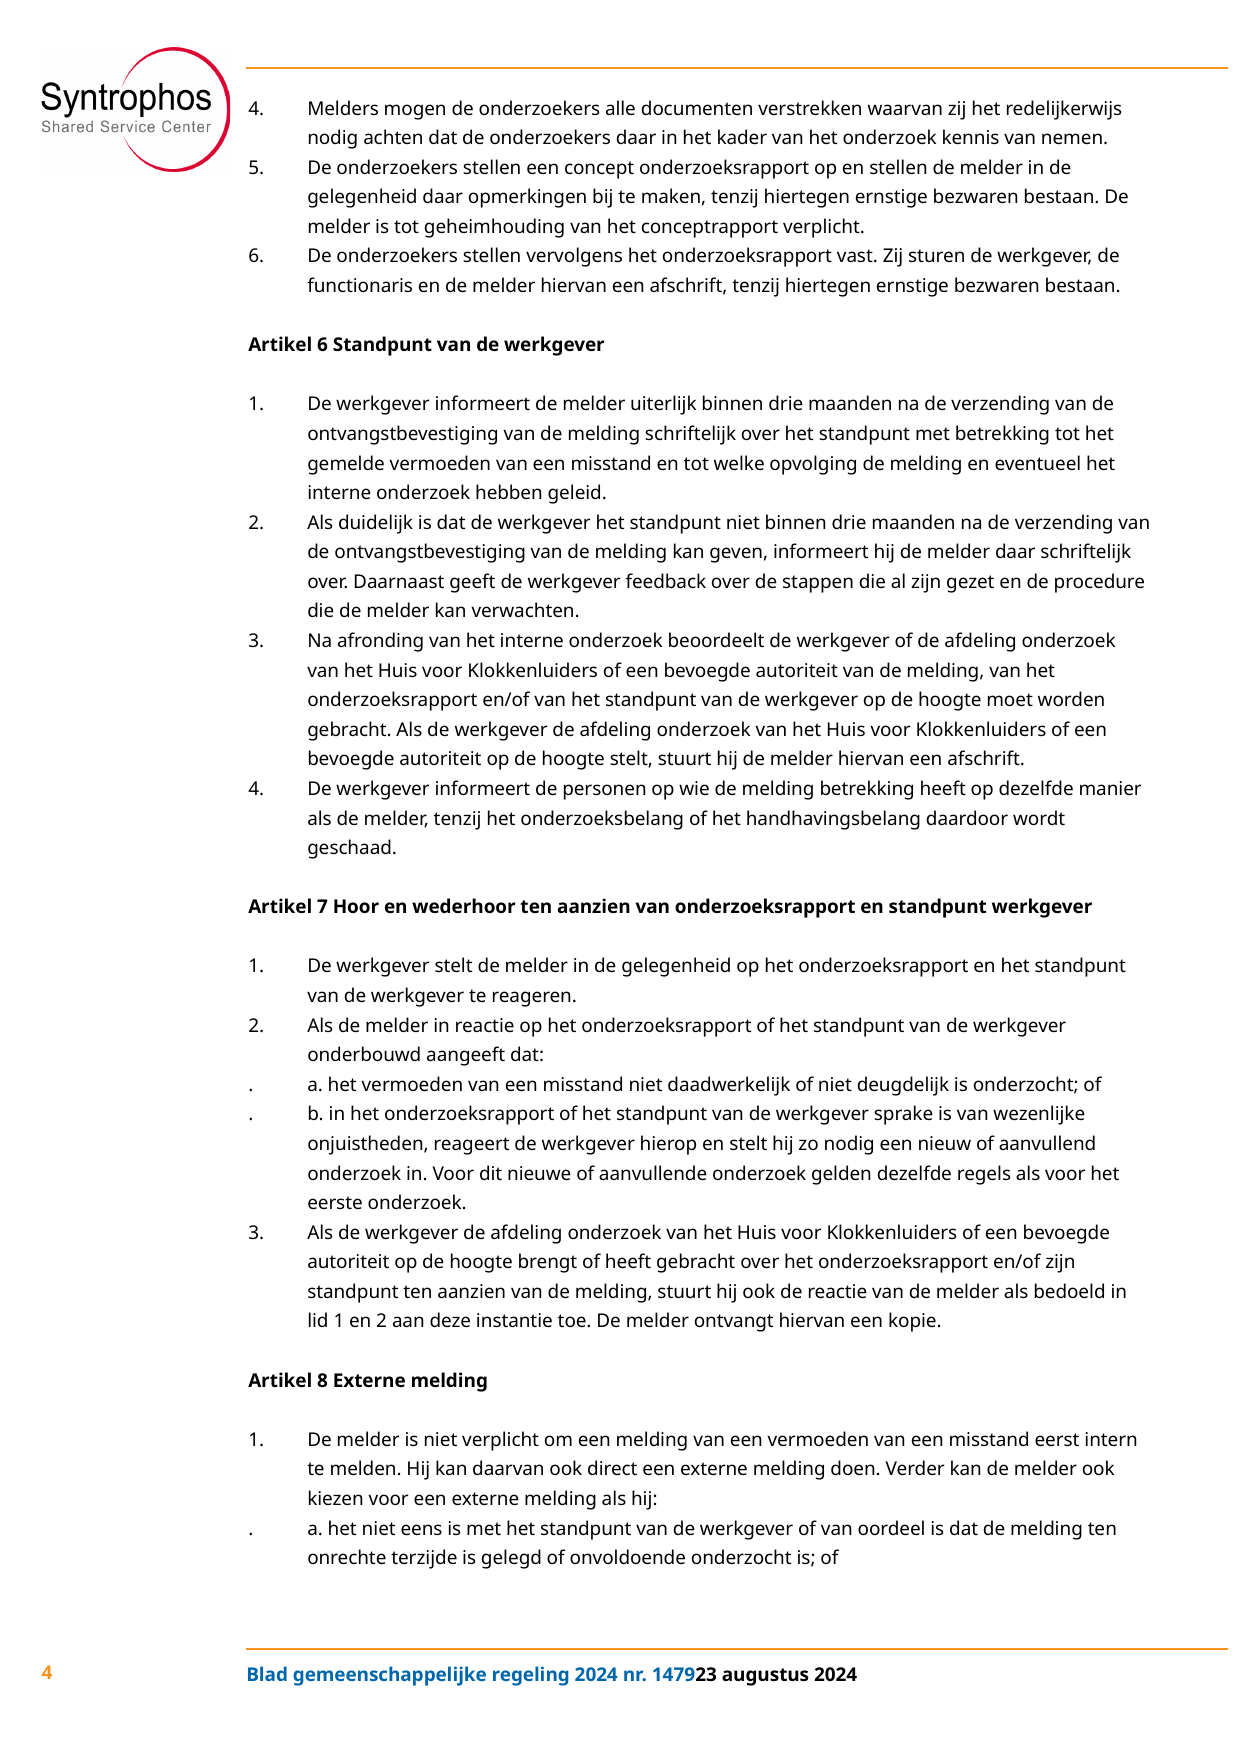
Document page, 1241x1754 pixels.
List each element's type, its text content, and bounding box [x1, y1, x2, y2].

list b. in het onderzoeksrapport of het standpunt van de werkgever sprake is van wezenlijke onjuistheden, reageert de werkgever hierop en stelt hij zo nodig een nieuw of aanvullend onderzoek in. Voor dit nieuwe of aanvullende onderzoek gelden dezelfde regels als voor het eerste onderzoek. [248, 1101, 1152, 1215]
list Als de melder in reactie op het onderzoeksrapport of het standpunt van de werkgever onderbouwd aangeeft dat: [248, 1012, 1152, 1067]
text Artikel 7 Hoor en wederhoor ten aanzien van onderzoeksrapport en standpunt werkgever [248, 893, 1152, 919]
list De melder is niet verplicht om een melding van een vermoeden van een misstand eerst intern te melden. Hij kan daarvan ook direct een externe melding doen. Verder kan de melder ook kiezen voor een externe melding als hij: [248, 1426, 1152, 1511]
list Melders mogen de onderzoekers alle documenten verstrekken waarvan zij het redelijkerwijs nodig achten dat de onderzoekers daar in het kader van het onderzoek kennis van nemen. [248, 95, 1152, 150]
list De werkgever informeert de melder uiterlijk binnen drie maanden na de verzending van de ontvangstbevestiging van de melding schriftelijk over het standpunt met betrekking tot het gemelde vermoeden van een misstand en tot welke opvolging de melding en eventueel het interne onderzoek hebben geleid. [248, 391, 1152, 505]
picture [41, 47, 231, 172]
text Artikel 8 Externe melding [248, 1367, 1152, 1393]
list a. het niet eens is met het standpunt van de werkgever of van oordeel is dat de melding ten onrechte terzijde is gelegd of onvoldoende onderzocht is; of [248, 1515, 1152, 1570]
text Artikel 6 Standpunt van de werkgever [248, 331, 1152, 357]
list De werkgever stelt de melder in de gelegenheid op het onderzoeksrapport en het standpunt van de werkgever te reageren. [248, 953, 1152, 1008]
list a. het vermoeden van een misstand niet daadwerkelijk of niet deugdelijk is onderzocht; of [248, 1071, 1152, 1097]
list Als de werkgever de afdeling onderzoek van het Huis voor Klokkenluiders of een bevoegde autoriteit op de hoogte brengt of heeft gebracht over het onderzoeksrapport en/of zijn standpunt ten aanzien van de melding, stuurt hij ook de reactie van de melder als bedoeld in lid 1 en 2 aan deze instantie toe. De melder ontvangt hiervan een kopie. [248, 1219, 1152, 1333]
list De onderzoekers stellen een concept onderzoeksrapport op en stellen de melder in de gelegenheid daar opmerkingen bij te maken, tenzij hiertegen ernstige bezwaren bestaan. De melder is tot geheimhouding van het conceptrapport verplicht. [248, 154, 1152, 239]
list Na afronding van het interne onderzoek beoordeelt de werkgever of de afdeling onderzoek van het Huis voor Klokkenluiders of een bevoegde autoriteit van de melding, van het onderzoeksrapport en/of van het standpunt van de werkgever op de hoogte moet worden gebracht. Als de werkgever de afdeling onderzoek van het Huis voor Klokkenluiders of een bevoegde autoriteit op de hoogte stelt, stuurt hij de melder hiervan een afschrift. [248, 627, 1152, 771]
list De werkgever informeert de personen op wie de melding betrekking heeft op dezelfde manier als de melder, tenzij het onderzoeksbelang of het handhavingsbelang daardoor wordt geschaad. [248, 775, 1152, 860]
list De onderzoekers stellen vervolgens het onderzoeksrapport vast. Zij sturen de werkgever, de functionaris en de melder hiervan een afschrift, tenzij hiertegen ernstige bezwaren bestaan. [248, 243, 1152, 298]
list Als duidelijk is dat de werkgever het standpunt niet binnen drie maanden na de verzending van de ontvangstbevestiging van de melding kan geven, informeert hij de melder daar schriftelijk over. Daarnaast geeft de werkgever feedback over de stappen die al zijn gezet en de procedure die de melder kan verwachten. [248, 509, 1152, 623]
